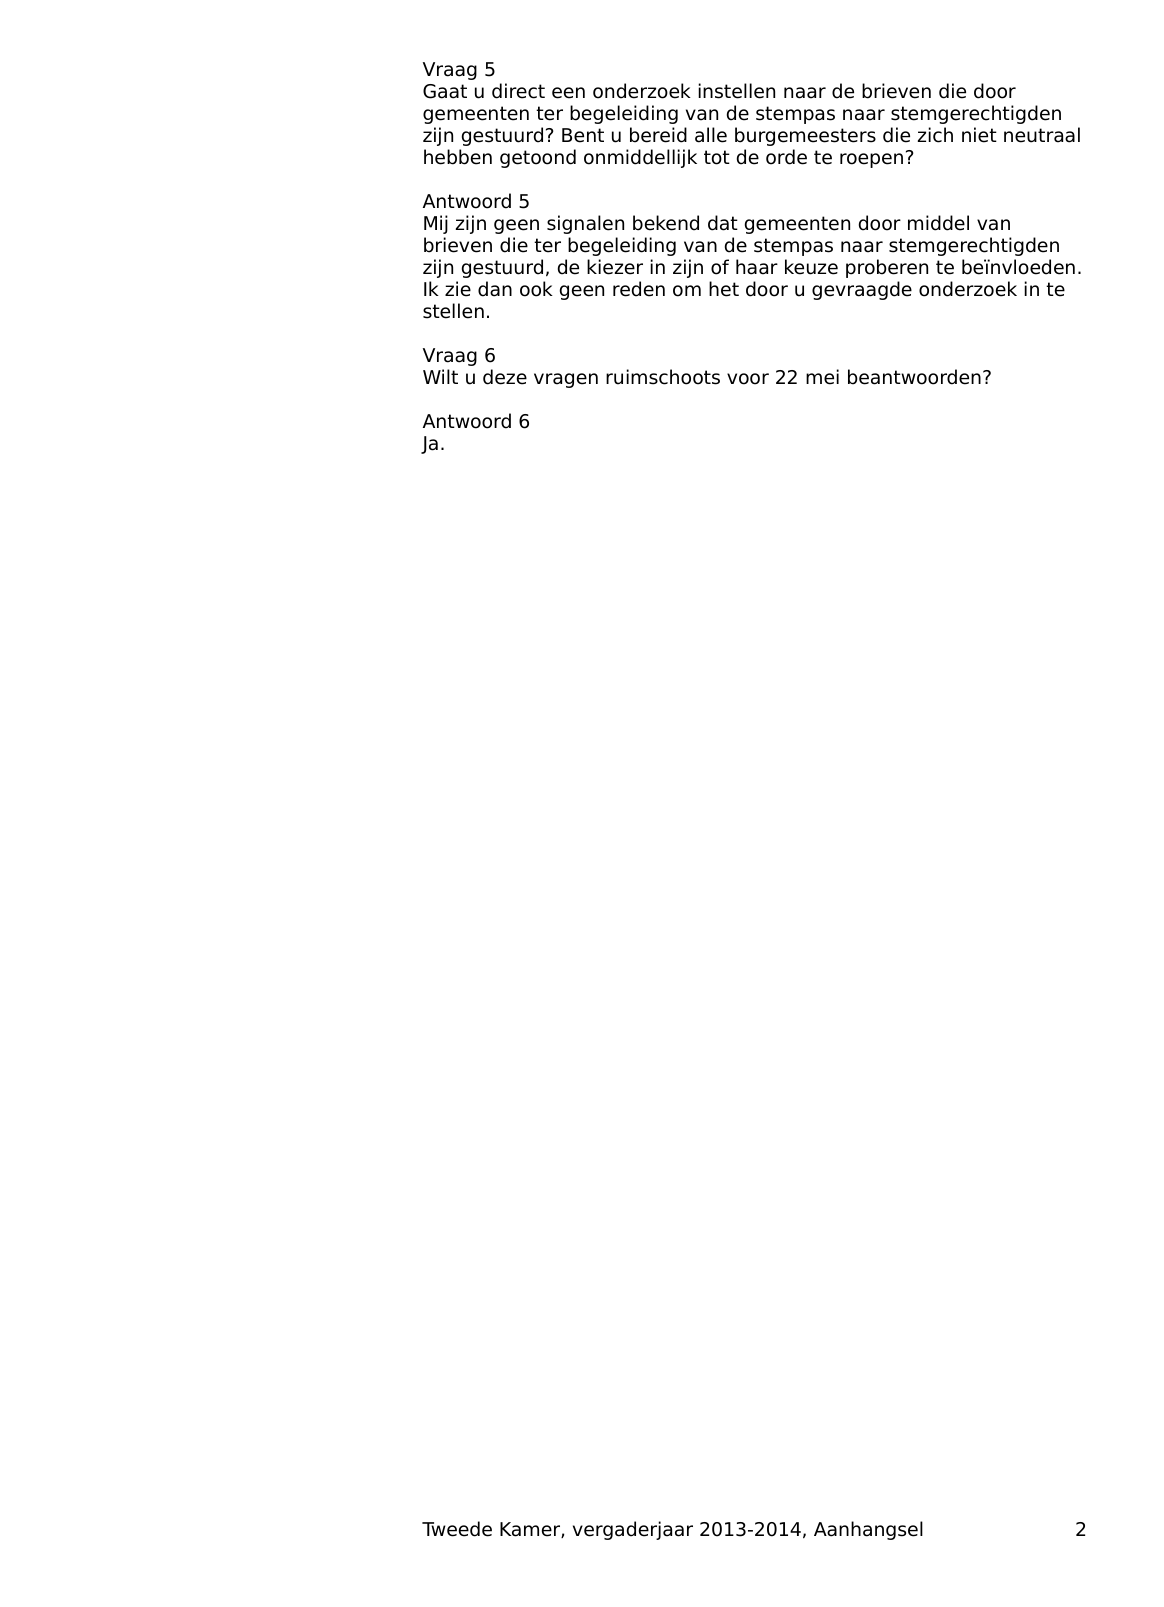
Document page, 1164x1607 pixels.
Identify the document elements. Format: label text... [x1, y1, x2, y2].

text Ja. [422, 433, 1087, 455]
text Gaat u direct een onderzoek instellen naar de brieven die door gemeenten ter begeleiding van de stempas naar stemgerechtigden zijn gestuurd? Bent u bereid alle burgemeesters die zich niet neutraal hebben getoond onmiddellijk tot de orde te roepen? [422, 81, 1087, 169]
text Antwoord 5 [422, 191, 1087, 213]
text Vraag 5 [422, 59, 1087, 81]
text Vraag 6 [422, 345, 1087, 367]
text Wilt u deze vragen ruimschoots voor 22 mei beantwoorden? [422, 367, 1087, 389]
text Mij zijn geen signalen bekend dat gemeenten door middel van brieven die ter begeleiding van de stempas naar stemgerechtigden zijn gestuurd, de kiezer in zijn of haar keuze proberen te beïnvloeden. Ik zie dan ook geen reden om het door u gevraagde onderzoek in te stellen. [422, 213, 1087, 323]
text Antwoord 6 [422, 411, 1087, 433]
